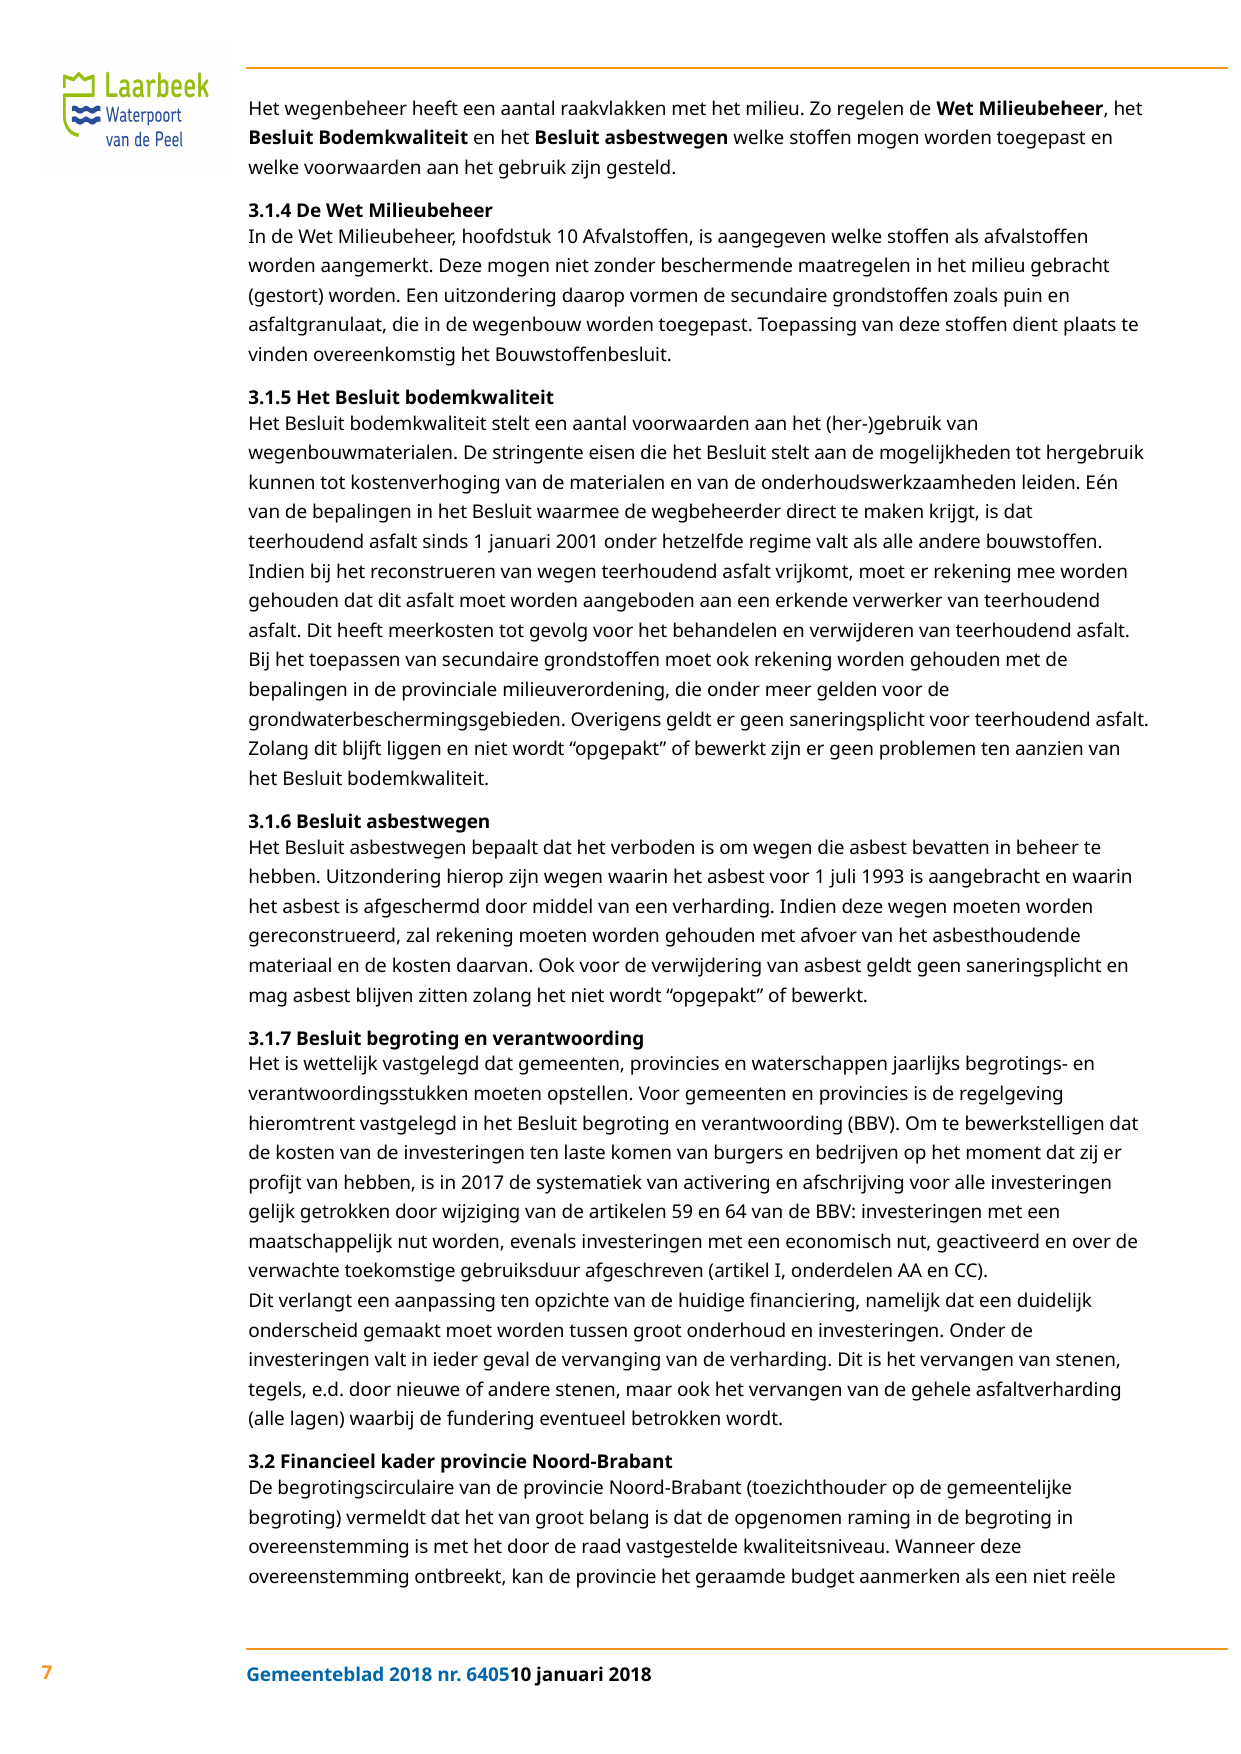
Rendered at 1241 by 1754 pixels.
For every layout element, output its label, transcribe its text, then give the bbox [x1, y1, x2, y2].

text Het wegenbeheer heeft een aantal raakvlakken met het milieu. Zo regelen de Wet Milieubeheer, het Besluit Bodemkwaliteit en het Besluit asbestwegen welke stoffen mogen worden toegepast en welke voorwaarden aan het gebruik zijn gesteld. [248, 95, 1152, 180]
text Dit verlangt een aanpassing ten opzichte van de huidige financiering, namelijk dat een duidelijk onderscheid gemaakt moet worden tussen groot onderhoud en investeringen. Onder de investeringen valt in ieder geval de vervanging van de verharding. Dit is het vervangen van stenen, tegels, e.d. door nieuwe of andere stenen, maar ook het vervangen van de gehele asfaltverharding (alle lagen) waarbij de fundering eventueel betrokken wordt. [248, 1287, 1152, 1431]
text 3.1.6 Besluit asbestwegen [248, 808, 1152, 834]
text Het Besluit bodemkwaliteit stelt een aantal voorwaarden aan het (her-)gebruik van wegenbouwmaterialen. De stringente eisen die het Besluit stelt aan de mogelijkheden tot hergebruik kunnen tot kostenverhoging van de materialen en van de onderhoudswerkzaamheden leiden. Eén van de bepalingen in het Besluit waarmee de wegbeheerder direct te maken krijgt, is dat teerhoudend asfalt sinds 1 januari 2001 onder hetzelfde regime valt als alle andere bouwstoffen. Indien bij het reconstrueren van wegen teerhoudend asfalt vrijkomt, moet er rekening mee worden gehouden dat dit asfalt moet worden aangeboden aan een erkende verwerker van teerhoudend asfalt. Dit heeft meerkosten tot gevolg voor het behandelen en verwijderen van teerhoudend asfalt. Bij het toepassen van secundaire grondstoffen moet ook rekening worden gehouden met de bepalingen in de provinciale milieuverordening, die onder meer gelden voor de grondwaterbeschermingsgebieden. Overigens geldt er geen saneringsplicht voor teerhoudend asfalt. Zolang dit blijft liggen en niet wordt “opgepakt” of bewerkt zijn er geen problemen ten aanzien van het Besluit bodemkwaliteit. [248, 410, 1152, 791]
text Het Besluit asbestwegen bepaalt dat het verboden is om wegen die asbest bevatten in beheer te hebben. Uitzondering hierop zijn wegen waarin het asbest voor 1 juli 1993 is aangebracht en waarin het asbest is afgeschermd door middel van een verharding. Indien deze wegen moeten worden gereconstrueerd, zal rekening moeten worden gehouden met afvoer van het asbesthoudende materiaal en de kosten daarvan. Ook voor de verwijdering van asbest geldt geen saneringsplicht en mag asbest blijven zitten zolang het niet wordt “opgepakt” of bewerkt. [248, 834, 1152, 1007]
text 3.1.4 De Wet Milieubeheer [248, 197, 1152, 223]
text Het is wettelijk vastgelegd dat gemeenten, provincies en waterschappen jaarlijks begrotings- en verantwoordingsstukken moeten opstellen. Voor gemeenten en provincies is de regelgeving hieromtrent vastgelegd in het Besluit begroting en verantwoording (BBV). Om te bewerkstelligen dat de kosten van de investeringen ten laste komen van burgers en bedrijven op het moment dat zij er profijt van hebben, is in 2017 de systematiek van activering en afschrijving voor alle investeringen gelijk getrokken door wijziging van de artikelen 59 en 64 van de BBV: investeringen met een maatschappelijk nut worden, evenals investeringen met een economisch nut, geactiveerd en over de verwachte toekomstige gebruiksduur afgeschreven (artikel I, onderdelen AA en CC). [248, 1051, 1152, 1283]
text In de Wet Milieubeheer, hoofdstuk 10 Afvalstoffen, is aangegeven welke stoffen als afvalstoffen worden aangemerkt. Deze mogen niet zonder beschermende maatregelen in het milieu gebracht (gestort) worden. Een uitzondering daarop vormen de secundaire grondstoffen zoals puin en asfaltgranulaat, die in de wegenbouw worden toegepast. Toepassing van deze stoffen dient plaats te vinden overeenkomstig het Bouwstoffenbesluit. [248, 223, 1152, 367]
picture [41, 47, 231, 172]
text 3.1.7 Besluit begroting en verantwoording [248, 1025, 1152, 1051]
text De begrotingscirculaire van de provincie Noord-Brabant (toezichthouder op de gemeentelijke begroting) vermeldt dat het van groot belang is dat de opgenomen raming in de begroting in overeenstemming is met het door de raad vastgestelde kwaliteitsniveau. Wanneer deze overeenstemming ontbreekt, kan de provincie het geraamde budget aanmerken als een niet reële [248, 1474, 1152, 1589]
text 3.2 Financieel kader provincie Noord-Brabant [248, 1449, 1152, 1474]
text 3.1.5 Het Besluit bodemkwaliteit [248, 384, 1152, 410]
